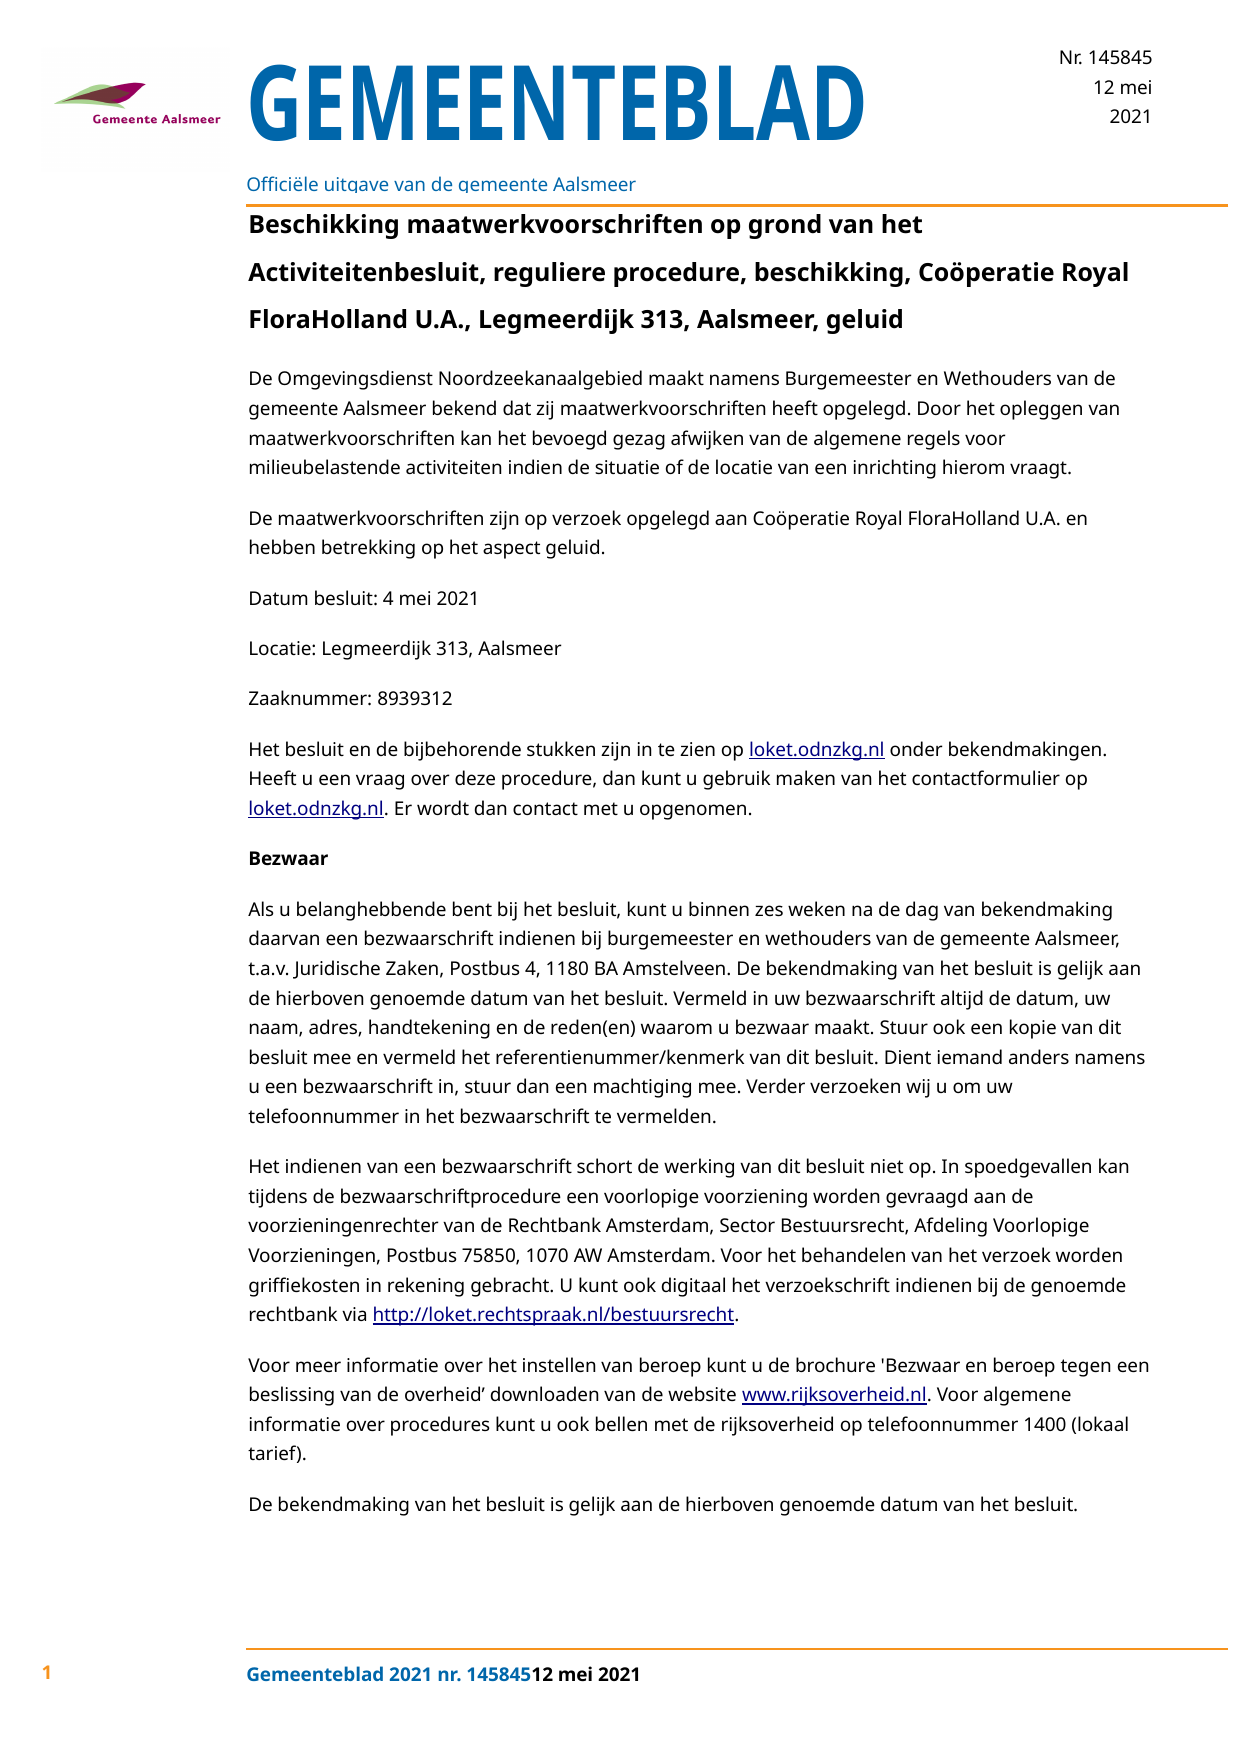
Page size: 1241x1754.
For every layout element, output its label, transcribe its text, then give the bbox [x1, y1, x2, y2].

text Bezwaar [248, 846, 1152, 871]
text Zaaknummer: 8939312 [248, 686, 1152, 711]
text Locatie: Legmeerdijk 313, Aalsmeer [248, 635, 1152, 661]
text Het besluit en de bijbehorende stukken zijn in te zien op loket.odnzkg.nl onder bekendmakingen. Heeft u een vraag over deze procedure, dan kunt u gebruik maken van het contactformulier op loket.odnzkg.nl. Er wordt dan contact met u opgenomen. [248, 736, 1152, 821]
text Beschikking maatwerkvoorschriften op grond van het Activiteitenbesluit, reguliere procedure, beschikking, Coöperatie Royal FloraHolland U.A., Legmeerdijk 313, Aalsmeer, geluid [248, 207, 1152, 336]
text Als u belanghebbende bent bij het besluit, kunt u binnen zes weken na de dag van bekendmaking daarvan een bezwaarschrift indienen bij burgemeester en wethouders van de gemeente Aalsmeer, t.a.v. Juridische Zaken, Postbus 4, 1180 BA Amstelveen. De bekendmaking van het besluit is gelijk aan de hierboven genoemde datum van het besluit. Vermeld in uw bezwaarschrift altijd de datum, uw naam, adres, handtekening en de reden(en) waarom u bezwaar maakt. Stuur ook een kopie van dit besluit mee en vermeld het referentienummer/kenmerk van dit besluit. Dient iemand anders namens u een bezwaarschrift in, stuur dan een machtiging mee. Verder verzoeken wij u om uw telefoonnummer in het bezwaarschrift te vermelden. [248, 896, 1152, 1129]
text Het indienen van een bezwaarschrift schort de werking van dit besluit niet op. In spoedgevallen kan tijdens de bezwaarschriftprocedure een voorlopige voorziening worden gevraagd aan de voorzieningenrechter van de Rechtbank Amsterdam, Sector Bestuursrecht, Afdeling Voorlopige Voorzieningen, Postbus 75850, 1070 AW Amsterdam. Voor het behandelen van het verzoek worden griffiekosten in rekening gebracht. U kunt ook digitaal het verzoekschrift indienen bij de genoemde rechtbank via http://loket.rechtspraak.nl/bestuursrecht. [248, 1153, 1152, 1327]
text Voor meer informatie over het instellen van beroep kunt u de brochure 'Bezwaar en beroep tegen een beslissing van de overheid’ downloaden van de website www.rijksoverheid.nl. Voor algemene informatie over procedures kunt u ook bellen met de rijksoverheid op telefoonnummer 1400 (lokaal tarief). [248, 1352, 1152, 1466]
text De maatwerkvoorschriften zijn op verzoek opgelegd aan Coöperatie Royal FloraHolland U.A. en hebben betrekking op het aspect geluid. [248, 505, 1152, 560]
picture [41, 47, 231, 172]
text Datum besluit: 4 mei 2021 [248, 585, 1152, 610]
text De Omgevingsdienst Noordzeekanaalgebied maakt namens Burgemeester en Wethouders van de gemeente Aalsmeer bekend dat zij maatwerkvoorschriften heeft opgelegd. Door het opleggen van maatwerkvoorschriften kan het bevoegd gezag afwijken van de algemene regels voor milieubelastende activiteiten indien de situatie of de locatie van een inrichting hierom vraagt. [248, 366, 1152, 480]
text De bekendmaking van het besluit is gelijk aan de hierboven genoemde datum van het besluit. [248, 1491, 1152, 1517]
